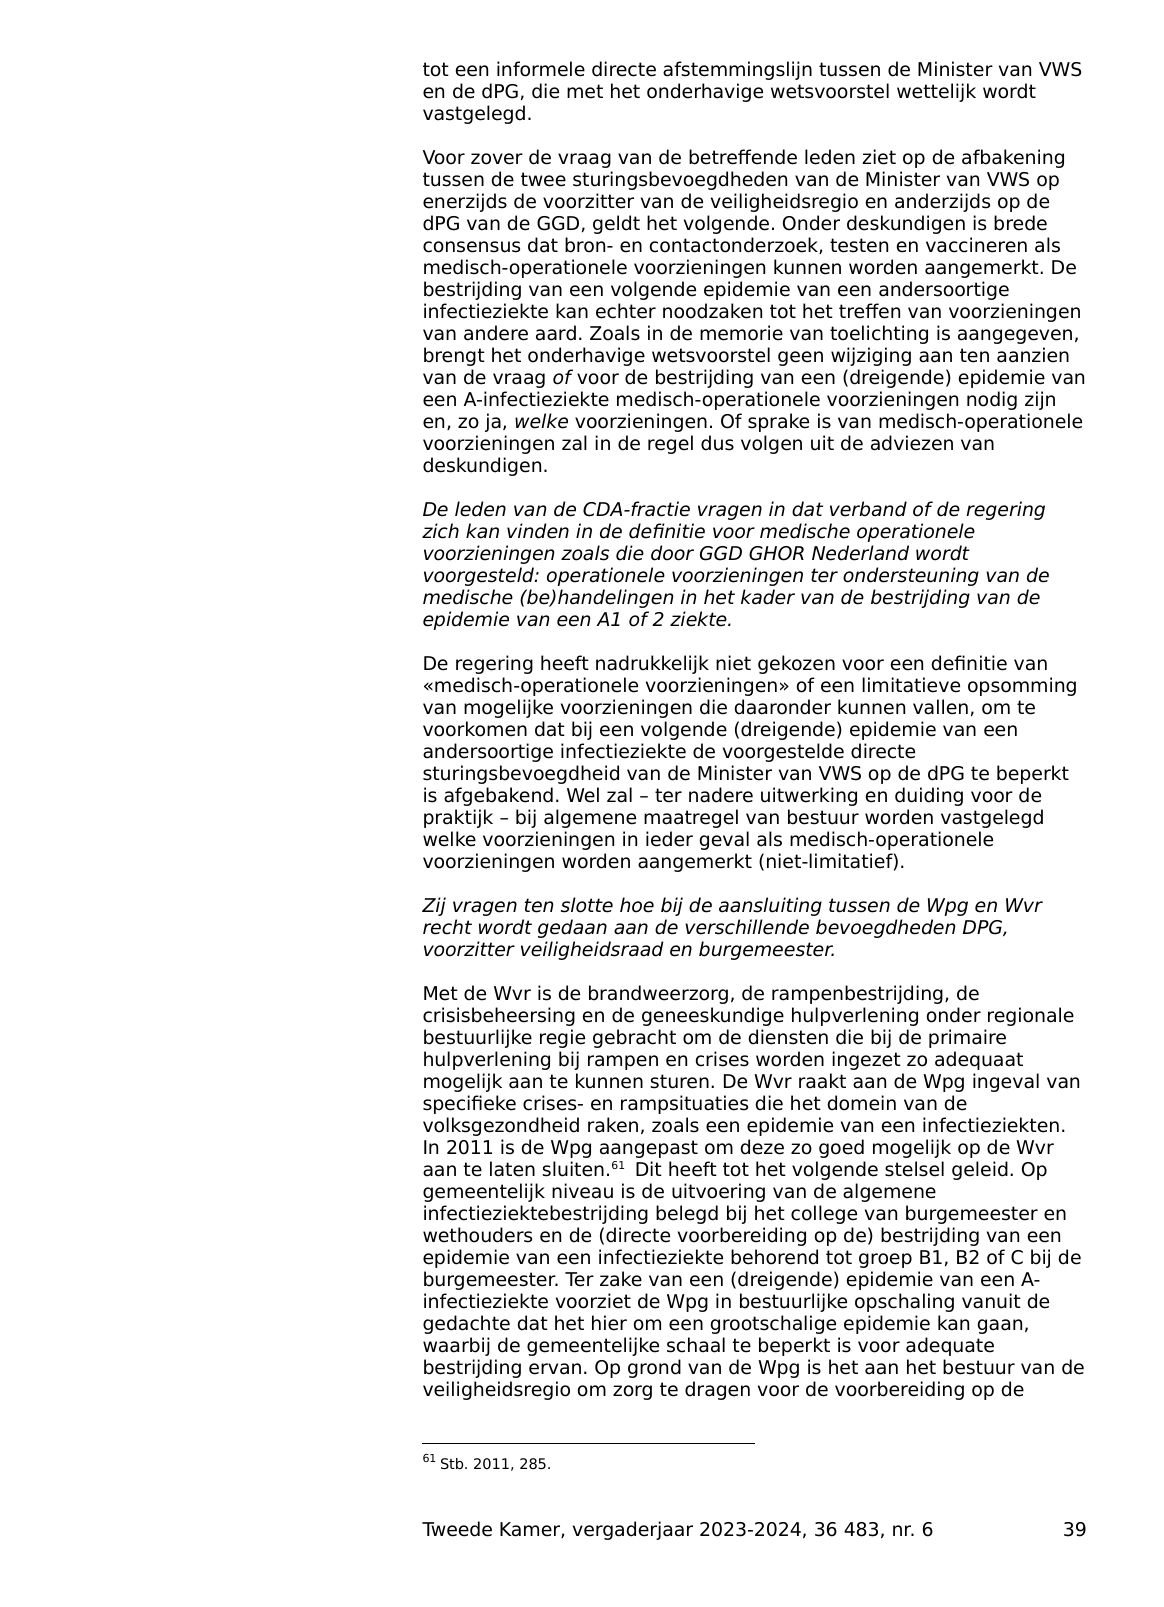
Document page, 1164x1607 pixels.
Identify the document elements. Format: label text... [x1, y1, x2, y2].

text Met de Wvr is de brandweerzorg, de rampenbestrijding, de crisisbeheersing en de geneeskundige hulpverlening onder regionale bestuurlijke regie gebracht om de diensten die bij de primaire hulpverlening bij rampen en crises worden ingezet zo adequaat mogelijk aan te kunnen sturen. De Wvr raakt aan de Wpg ingeval van specifieke crises- en rampsituaties die het domein van de volksgezondheid raken, zoals een epidemie van een infectieziekten. In 2011 is de Wpg aangepast om deze zo goed mogelijk op de Wvr aan te laten sluiten. Dit heeft tot het volgende stelsel geleid. Op gemeentelijk niveau is de uitvoering van de algemene infectieziektebestrijding belegd bij het college van burgemeester en wethouders en de (directe voorbereiding op de) bestrijding van een epidemie van een infectieziekte behorend tot groep B1, B2 of C bij de burgemeester. Ter zake van een (dreigende) epidemie van een A-infectieziekte voorziet de Wpg in bestuurlijke opschaling vanuit de gedachte dat het hier om een grootschalige epidemie kan gaan, waarbij de gemeentelijke schaal te beperkt is voor adequate bestrijding ervan. Op grond van de Wpg is het aan het bestuur van de veiligheidsregio om zorg te dragen voor de voorbereiding op de [422, 983, 1087, 1401]
text tot een informele directe afstemmingslijn tussen de Minister van VWS en de dPG, die met het onderhavige wetsvoorstel wettelijk wordt vastgelegd. [422, 59, 1087, 125]
text De leden van de CDA-fractie vragen in dat verband of de regering zich kan vinden in de definitie voor medische operationele voorzieningen zoals die door GGD GHOR Nederland wordt voorgesteld: operationele voorzieningen ter ondersteuning van de medische (be)handelingen in het kader van de bestrijding van de epidemie van een A1 of 2 ziekte. [422, 499, 1087, 631]
text Stb. 2011, 285. [422, 1452, 1087, 1474]
text Voor zover de vraag van de betreffende leden ziet op de afbakening tussen de twee sturingsbevoegdheden van de Minister van VWS op enerzijds de voorzitter van de veiligheidsregio en anderzijds op de dPG van de GGD, geldt het volgende. Onder deskundigen is brede consensus dat bron- en contactonderzoek, testen en vaccineren als medisch-operationele voorzieningen kunnen worden aangemerkt. De bestrijding van een volgende epidemie van een andersoortige infectieziekte kan echter noodzaken tot het treffen van voorzieningen van andere aard. Zoals in de memorie van toelichting is aangegeven, brengt het onderhavige wetsvoorstel geen wijziging aan ten aanzien van de vraag of voor de bestrijding van een (dreigende) epidemie van een A-infectieziekte medisch-operationele voorzieningen nodig zijn en, zo ja, welke voorzieningen. Of sprake is van medisch-operationele voorzieningen zal in de regel dus volgen uit de adviezen van deskundigen. [422, 147, 1087, 477]
text Zij vragen ten slotte hoe bij de aansluiting tussen de Wpg en Wvr recht wordt gedaan aan de verschillende bevoegdheden DPG, voorzitter veiligheidsraad en burgemeester. [422, 895, 1087, 961]
text De regering heeft nadrukkelijk niet gekozen voor een definitie van «medisch-operationele voorzieningen» of een limitatieve opsomming van mogelijke voorzieningen die daaronder kunnen vallen, om te voorkomen dat bij een volgende (dreigende) epidemie van een andersoortige infectieziekte de voorgestelde directe sturingsbevoegdheid van de Minister van VWS op de dPG te beperkt is afgebakend. Wel zal – ter nadere uitwerking en duiding voor de praktijk – bij algemene maatregel van bestuur worden vastgelegd welke voorzieningen in ieder geval als medisch-operationele voorzieningen worden aangemerkt (niet-limitatief). [422, 653, 1087, 873]
